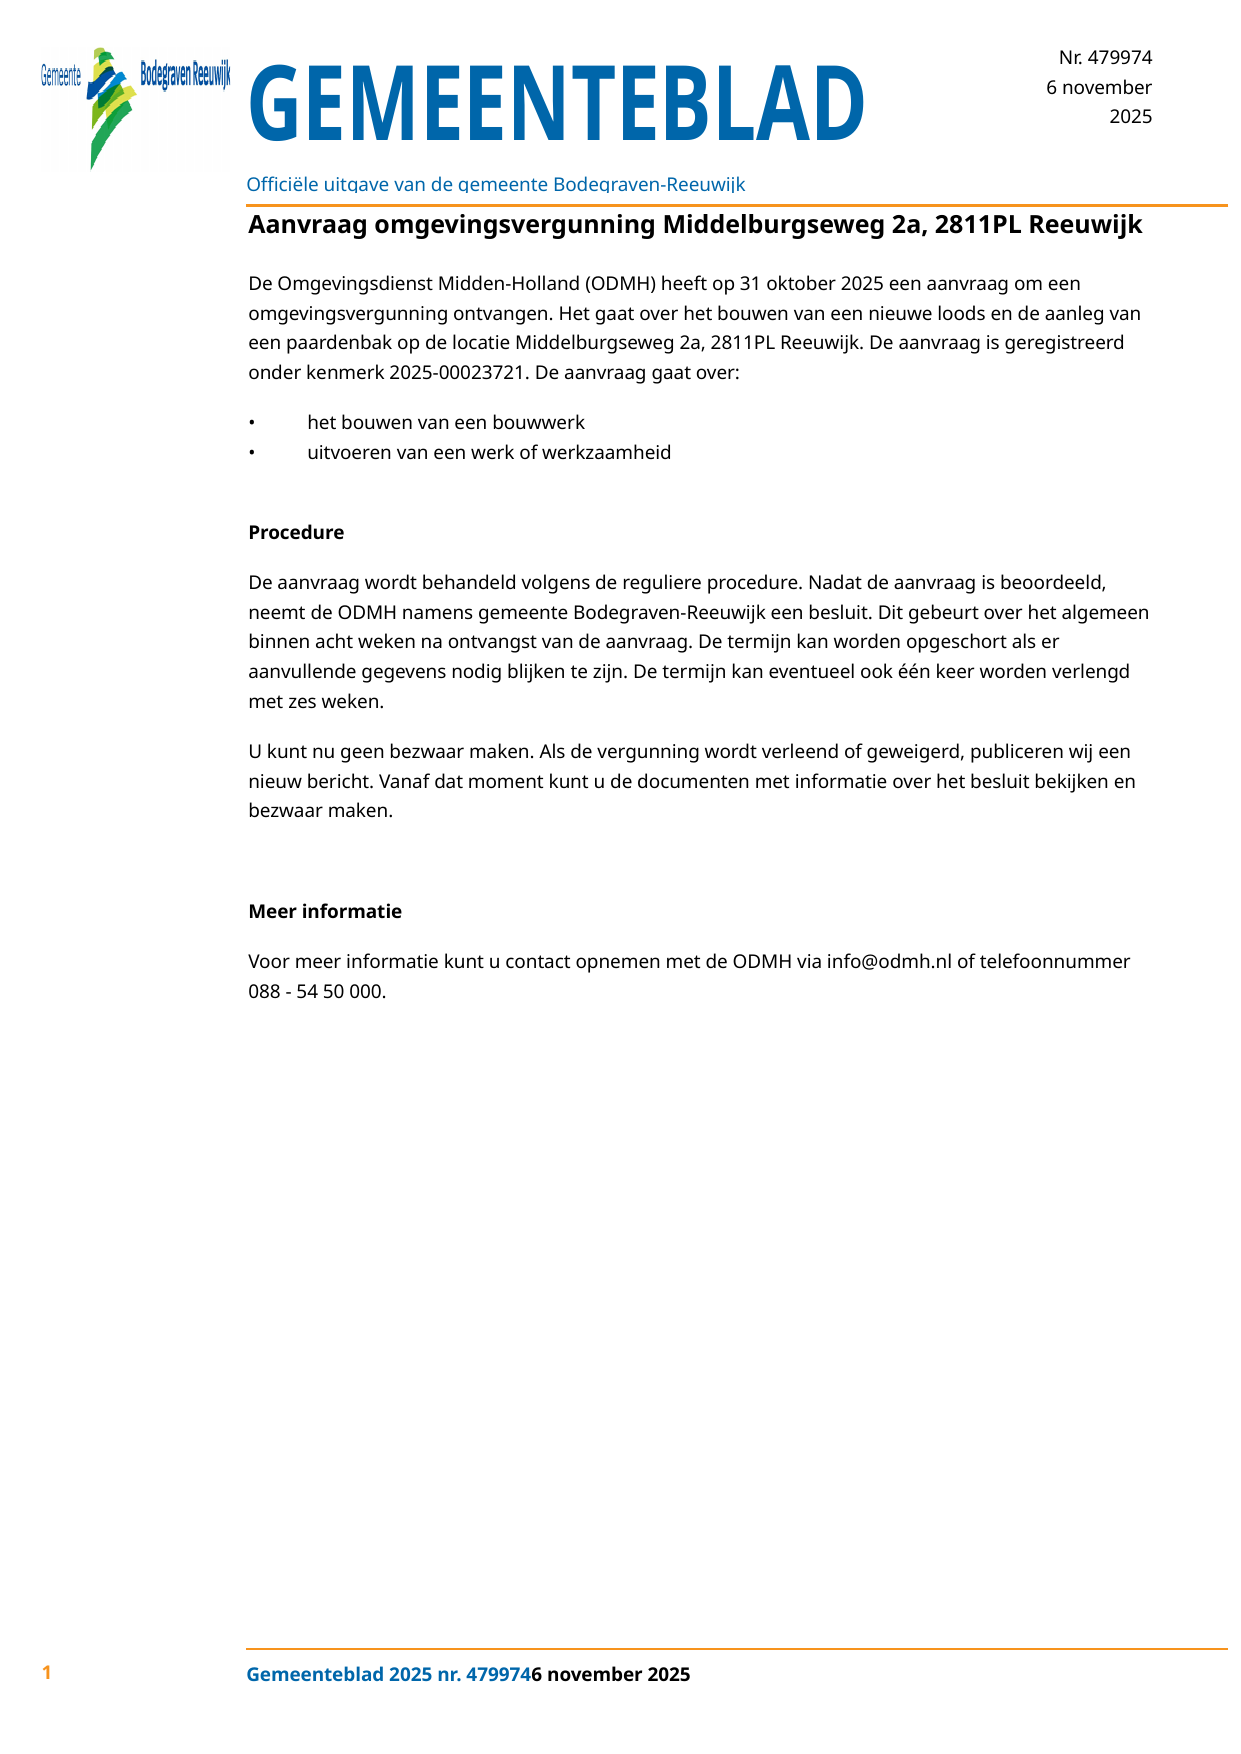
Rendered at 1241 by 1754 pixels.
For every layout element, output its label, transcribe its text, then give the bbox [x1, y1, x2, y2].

text Procedure [248, 519, 1152, 545]
text Voor meer informatie kunt u contact opnemen met de ODMH via info@odmh.nl of telefoonnummer 088 - 54 50 000. [248, 949, 1152, 1004]
list uitvoeren van een werk of werkzaamheid [248, 439, 1152, 465]
text De Omgevingsdienst Midden-Holland (ODMH) heeft op 31 oktober 2025 een aanvraag om een omgevingsvergunning ontvangen. Het gaat over het bouwen van een nieuwe loods en de aanleg van een paardenbak op de locatie Middelburgseweg 2a, 2811PL Reeuwijk. De aanvraag is geregistreerd onder kenmerk 2025-00023721. De aanvraag gaat over: [248, 270, 1152, 385]
text Aanvraag omgevingsvergunning Middelburgseweg 2a, 2811PL Reeuwijk [248, 207, 1152, 241]
text De aanvraag wordt behandeld volgens de reguliere procedure. Nadat de aanvraag is beoordeeld, neemt de ODMH namens gemeente Bodegraven-Reeuwijk een besluit. Dit gebeurt over het algemeen binnen acht weken na ontvangst van de aanvraag. De termijn kan worden opgeschort als er aanvullende gegevens nodig blijken te zijn. De termijn kan eventueel ook één keer worden verlengd met zes weken. [248, 569, 1152, 713]
list het bouwen van een bouwwerk [248, 409, 1152, 435]
picture [41, 47, 231, 172]
text U kunt nu geen bezwaar maken. Als de vergunning wordt verleend of geweigerd, publiceren wij een nieuw bericht. Vanaf dat moment kunt u de documenten met informatie over het besluit bekijken en bezwaar maken. [248, 738, 1152, 823]
text Meer informatie [248, 898, 1152, 924]
